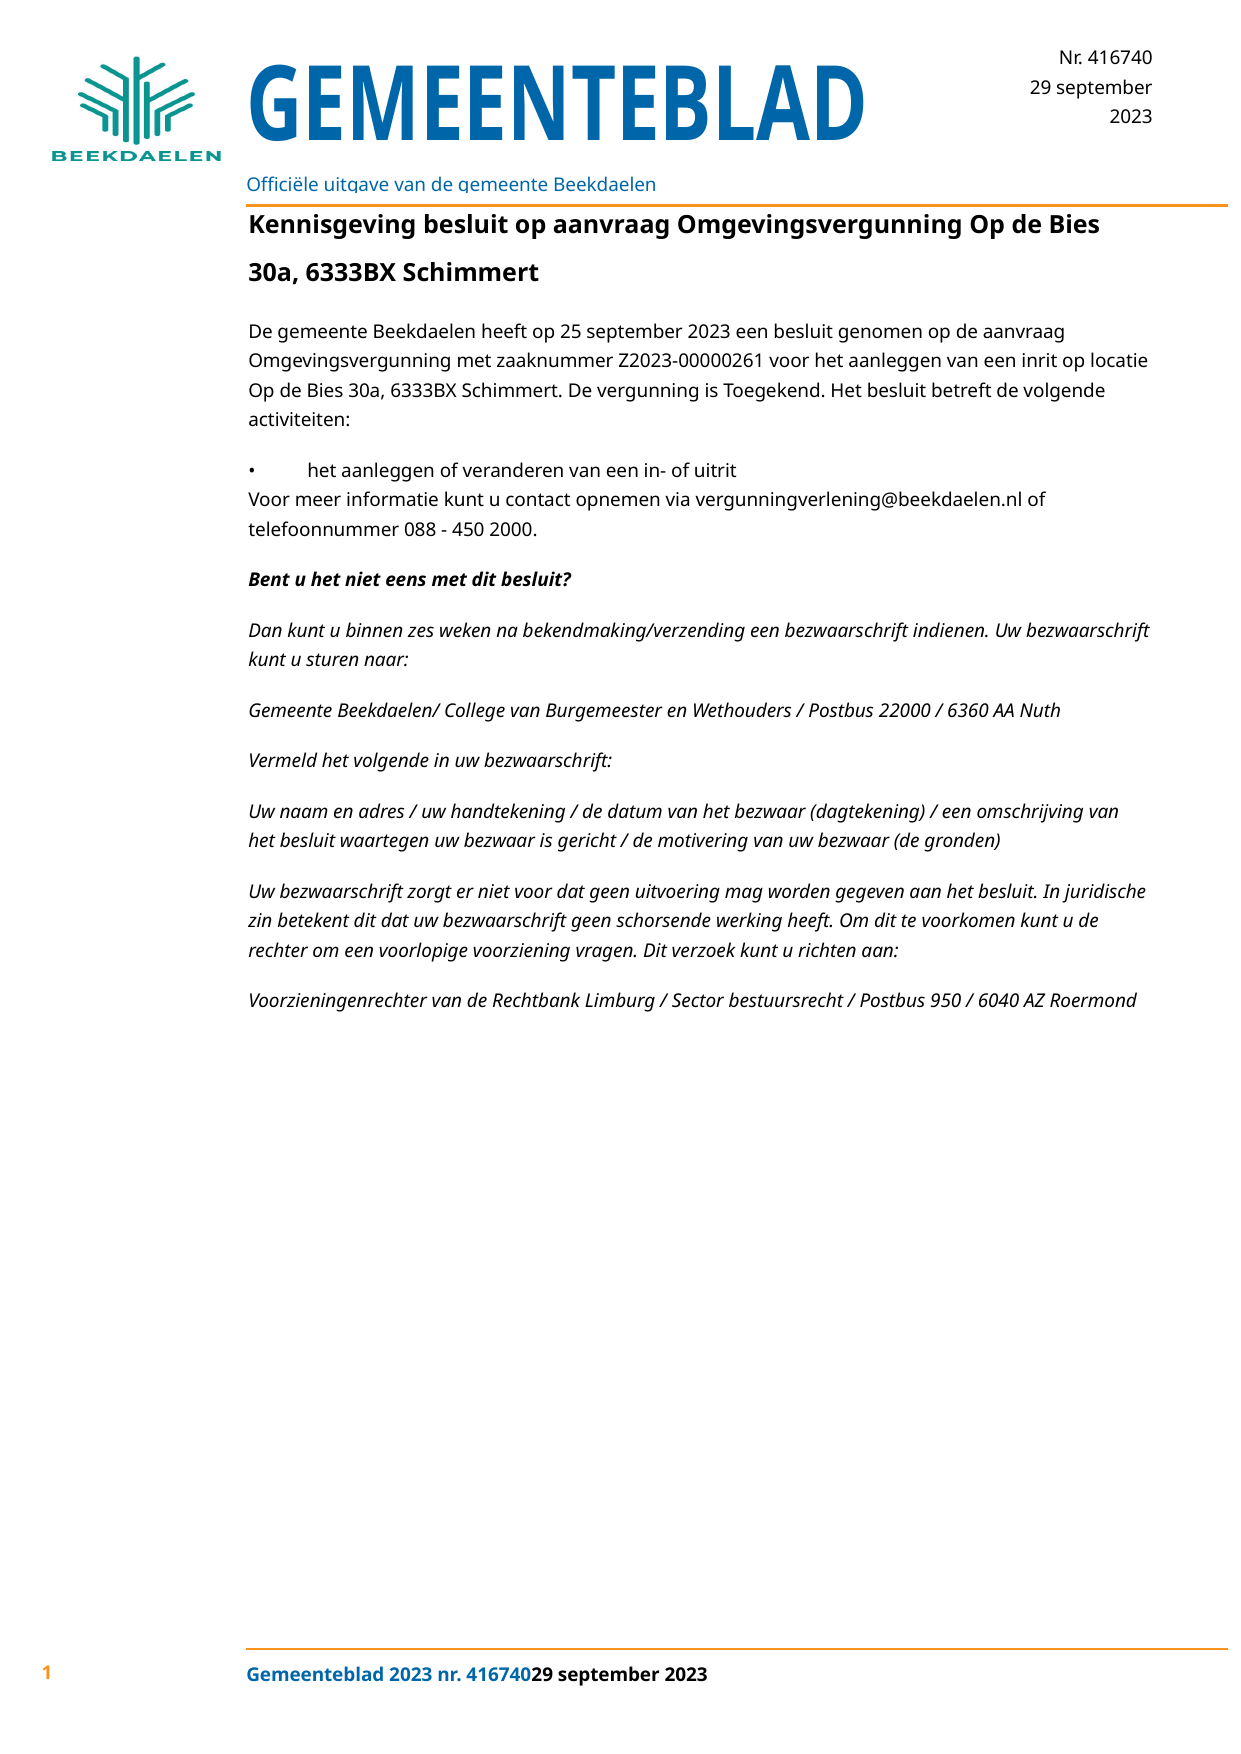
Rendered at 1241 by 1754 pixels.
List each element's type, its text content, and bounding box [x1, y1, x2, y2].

text Gemeente Beekdaelen/ College van Burgemeester en Wethouders / Postbus 22000 / 6360 AA Nuth [248, 697, 1152, 723]
text Voor meer informatie kunt u contact opnemen via vergunningverlening@beekdaelen.nl of telefoonnummer 088 - 450 2000. [248, 487, 1152, 542]
text Kennisgeving besluit op aanvraag Omgevingsvergunning Op de Bies 30a, 6333BX Schimmert [248, 207, 1152, 288]
text De gemeente Beekdaelen heeft op 25 september 2023 een besluit genomen op de aanvraag Omgevingsvergunning met zaaknummer Z2023-00000261 voor het aanleggen van een inrit op locatie Op de Bies 30a, 6333BX Schimmert. De vergunning is Toegekend. Het besluit betreft de volgende activiteiten: [248, 318, 1152, 432]
text Bent u het niet eens met dit besluit? [248, 567, 1152, 592]
picture [41, 47, 231, 172]
text Dan kunt u binnen zes weken na bekendmaking/verzending een bezwaarschrift indienen. Uw bezwaarschrift kunt u sturen naar: [248, 617, 1152, 672]
text Vermeld het volgende in uw bezwaarschrift: [248, 747, 1152, 773]
text Uw naam en adres / uw handtekening / de datum van het bezwaar (dagtekening) / een omschrijving van het besluit waartegen uw bezwaar is gericht / de motivering van uw bezwaar (de gronden) [248, 798, 1152, 853]
text Uw bezwaarschrift zorgt er niet voor dat geen uitvoering mag worden gegeven aan het besluit. In juridische zin betekent dit dat uw bezwaarschrift geen schorsende werking heeft. Om dit te voorkomen kunt u de rechter om een voorlopige voorziening vragen. Dit verzoek kunt u richten aan: [248, 878, 1152, 963]
list het aanleggen of veranderen van een in- of uitrit [248, 457, 1152, 483]
text Voorzieningenrechter van de Rechtbank Limburg / Sector bestuursrecht / Postbus 950 / 6040 AZ Roermond [248, 987, 1152, 1013]
